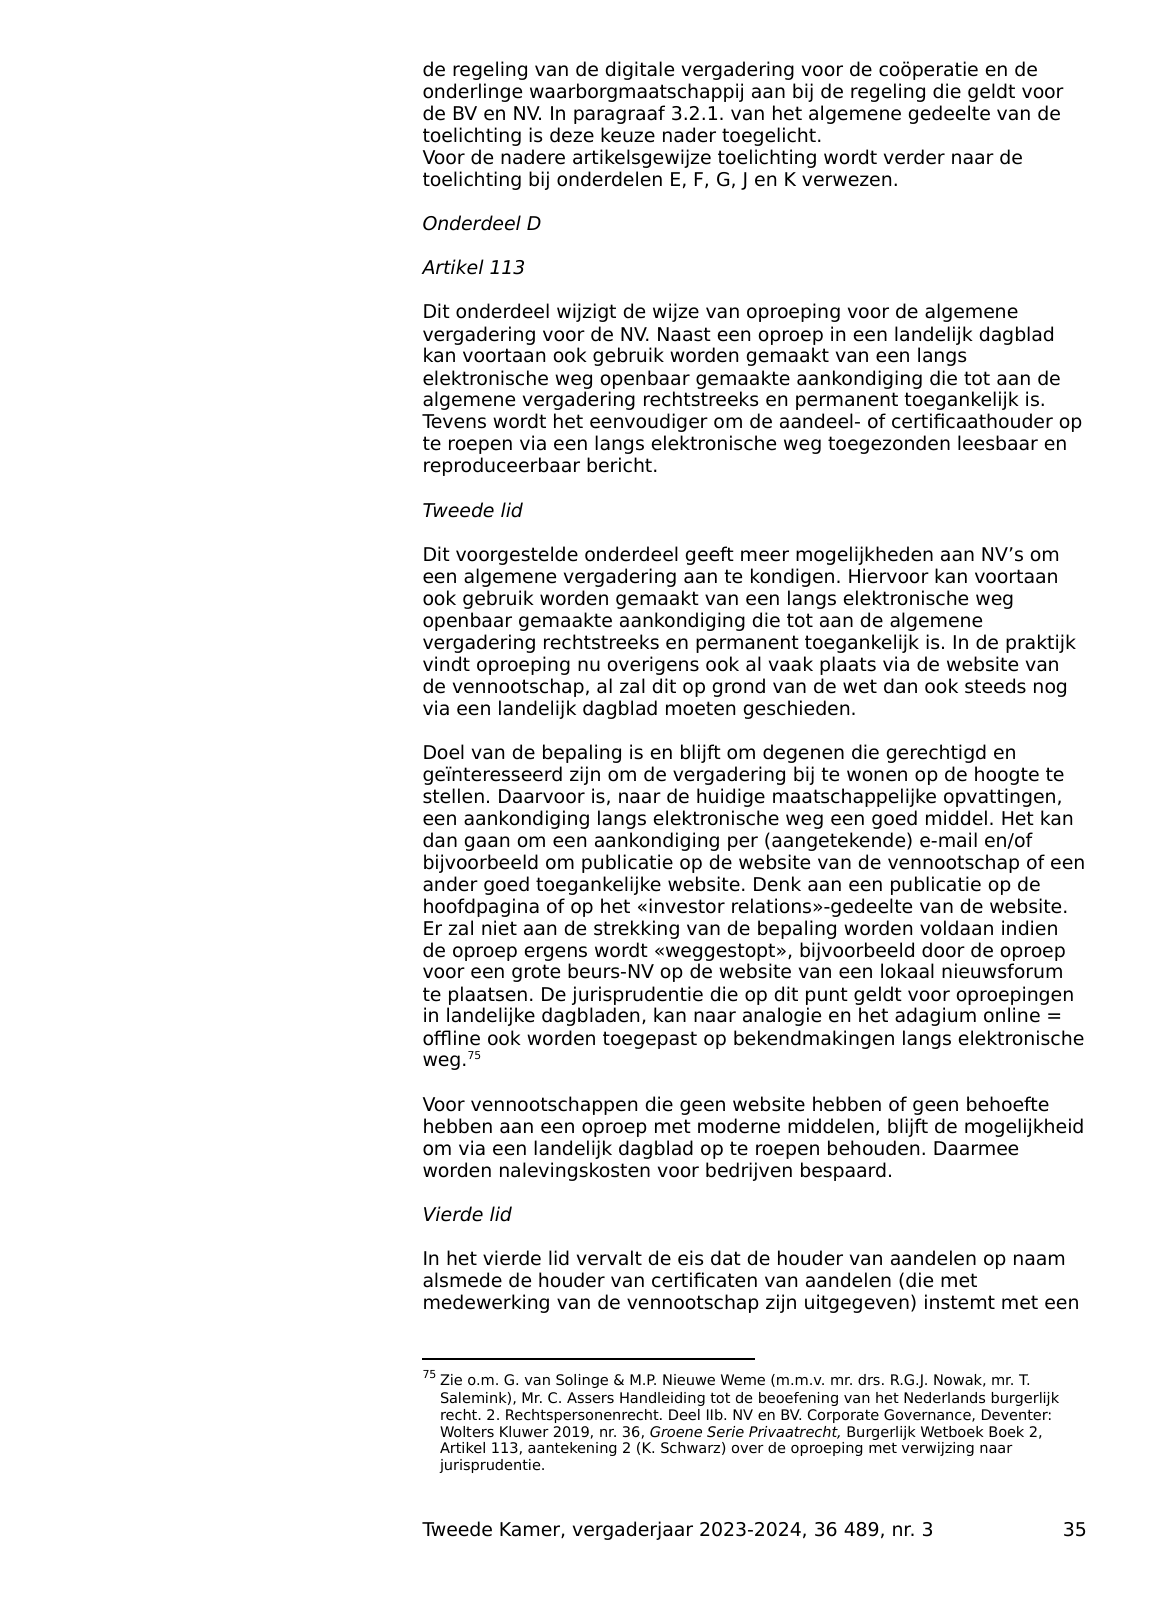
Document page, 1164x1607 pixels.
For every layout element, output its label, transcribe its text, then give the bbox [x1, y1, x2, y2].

text In het vierde lid vervalt de eis dat de houder van aandelen op naam alsmede de houder van certificaten van aandelen (die met medewerking van de vennootschap zijn uitgegeven) instemt met een [422, 1248, 1087, 1314]
subtitle Vierde lid [422, 1204, 1087, 1226]
subtitle Tweede lid [422, 499, 1087, 521]
text Dit voorgestelde onderdeel geeft meer mogelijkheden aan NV’s om een algemene vergadering aan te kondigen. Hiervoor kan voortaan ook gebruik worden gemaakt van een langs elektronische weg openbaar gemaakte aankondiging die tot aan de algemene vergadering rechtstreeks en permanent toegankelijk is. In de praktijk vindt oproeping nu overigens ook al vaak plaats via de website van de vennootschap, al zal dit op grond van de wet dan ook steeds nog via een landelijk dagblad moeten geschieden. [422, 544, 1087, 719]
text Voor de nadere artikelsgewijze toelichting wordt verder naar de toelichting bij onderdelen E, F, G, J en K verwezen. [422, 147, 1087, 191]
subtitle Artikel 113 [422, 257, 1087, 279]
text Dit onderdeel wijzigt de wijze van oproeping voor de algemene vergadering voor de NV. Naast een oproep in een landelijk dagblad kan voortaan ook gebruik worden gemaakt van een langs elektronische weg openbaar gemaakte aankondiging die tot aan de algemene vergadering rechtstreeks en permanent toegankelijk is. Tevens wordt het eenvoudiger om de aandeel- of certificaathouder op te roepen via een langs elektronische weg toegezonden leesbaar en reproduceerbaar bericht. [422, 301, 1087, 477]
text de regeling van de digitale vergadering voor de coöperatie en de onderlinge waarborgmaatschappij aan bij de regeling die geldt voor de BV en NV. In paragraaf 3.2.1. van het algemene gedeelte van de toelichting is deze keuze nader toegelicht. [422, 59, 1087, 147]
text Doel van de bepaling is en blijft om degenen die gerechtigd en geïnteresseerd zijn om de vergadering bij te wonen op de hoogte te stellen. Daarvoor is, naar de huidige maatschappelijke opvattingen, een aankondiging langs elektronische weg een goed middel. Het kan dan gaan om een aankondiging per (aangetekende) e-mail en/of bijvoorbeeld om publicatie op de website van de vennootschap of een ander goed toegankelijke website. Denk aan een publicatie op de hoofdpagina of op het «investor relations»-gedeelte van de website. Er zal niet aan de strekking van de bepaling worden voldaan indien de oproep ergens wordt «weggestopt», bijvoorbeeld door de oproep voor een grote beurs-NV op de website van een lokaal nieuwsforum te plaatsen. De jurisprudentie die op dit punt geldt voor oproepingen in landelijke dagbladen, kan naar analogie en het adagium online = offline ook worden toegepast op bekendmakingen langs elektronische weg. [422, 742, 1087, 1071]
text Zie o.m. G. van Solinge & M.P. Nieuwe Weme (m.m.v. mr. drs. R.G.J. Nowak, mr. T. Salemink), Mr. C. Assers Handleiding tot de beoefening van het Nederlands burgerlijk recht. 2. Rechtspersonenrecht. Deel IIb. NV en BV. Corporate Governance, Deventer: Wolters Kluwer 2019, nr. 36, Groene Serie Privaatrecht, Burgerlijk Wetboek Boek 2, Artikel 113, aantekening 2 (K. Schwarz) over de oproeping met verwijzing naar jurisprudentie. [422, 1368, 1087, 1474]
subtitle Onderdeel D [422, 213, 1087, 235]
text Voor vennootschappen die geen website hebben of geen behoefte hebben aan een oproep met moderne middelen, blijft de mogelijkheid om via een landelijk dagblad op te roepen behouden. Daarmee worden nalevingskosten voor bedrijven bespaard. [422, 1093, 1087, 1181]
